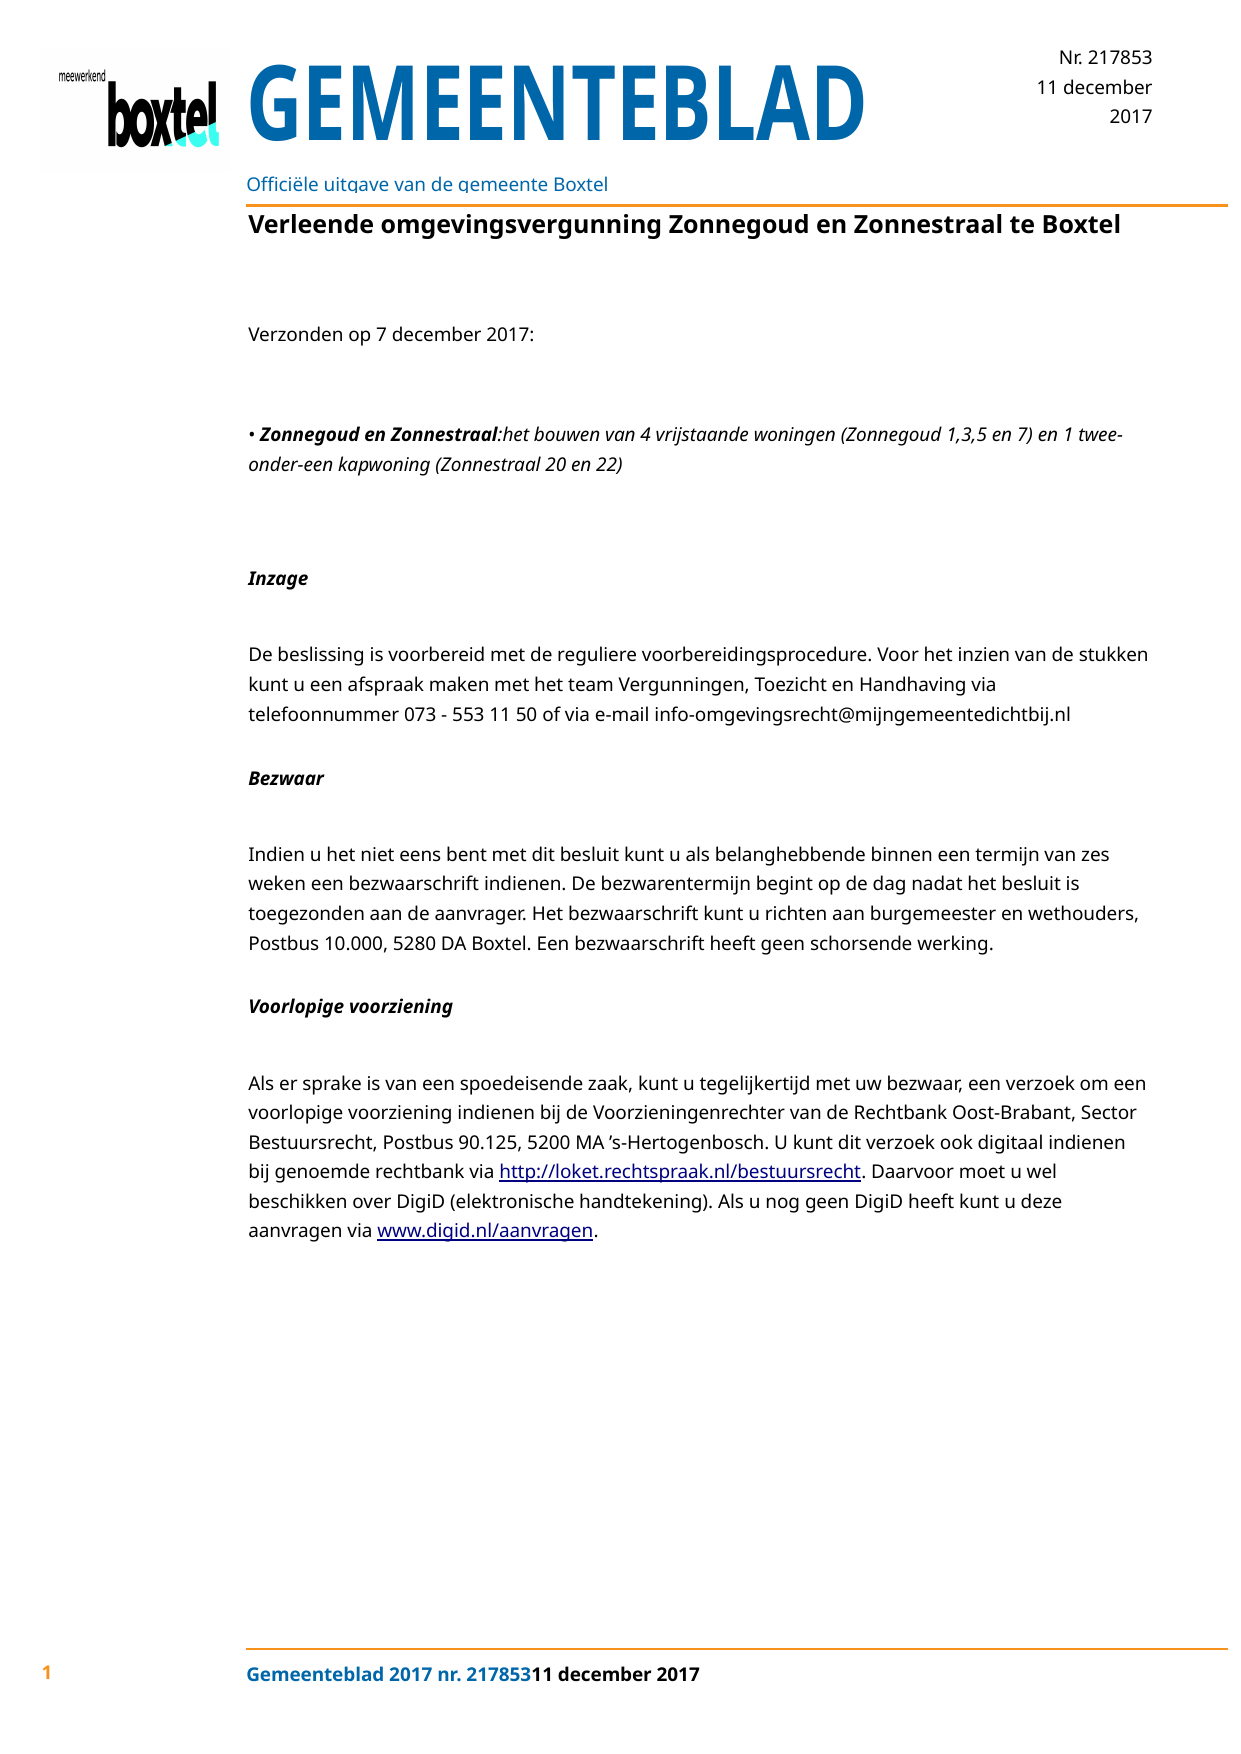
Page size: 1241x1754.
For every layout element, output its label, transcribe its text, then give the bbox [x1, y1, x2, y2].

text Als er sprake is van een spoedeisende zaak, kunt u tegelijkertijd met uw bezwaar, een verzoek om een voorlopige voorziening indienen bij de Voorzieningenrechter van de Rechtbank Oost-Brabant, Sector Bestuursrecht, Postbus 90.125, 5200 MA ’s-Hertogenbosch. U kunt dit verzoek ook digitaal indienen bij genoemde rechtbank via http://loket.rechtspraak.nl/bestuursrecht. Daarvoor moet u wel beschikken over DigiD (elektronische handtekening). Als u nog geen DigiD heeft kunt u deze aanvragen via www.digid.nl/aanvragen. [248, 1070, 1152, 1243]
text Verleende omgevingsvergunning Zonnegoud en Zonnestraal te Boxtel [248, 207, 1152, 241]
text Indien u het niet eens bent met dit besluit kunt u als belanghebbende binnen een termijn van zes weken een bezwaarschrift indienen. De bezwarentermijn begint op de dag nadat het besluit is toegezonden aan de aanvrager. Het bezwaarschrift kunt u richten aan burgemeester en wethouders, Postbus 10.000, 5280 DA Boxtel. Een bezwaarschrift heeft geen schorsende werking. [248, 841, 1152, 955]
picture [41, 47, 231, 172]
text De beslissing is voorbereid met de reguliere voorbereidingsprocedure. Voor het inzien van de stukken kunt u een afspraak maken met het team Vergunningen, Toezicht en Handhaving via telefoonnummer 073 - 553 11 50 of via e-mail info-omgevingsrecht@mijngemeentedichtbij.nl [248, 642, 1152, 727]
text Voorlopige voorziening [248, 994, 1152, 1019]
text • Zonnegoud en Zonnestraal:het bouwen van 4 vrijstaande woningen (Zonnegoud 1,3,5 en 7) en 1 twee-onder-een kapwoning (Zonnestraal 20 en 22) [248, 422, 1152, 477]
text Bezwaar [248, 765, 1152, 791]
text Verzonden op 7 december 2017: [248, 321, 1152, 346]
text Inzage [248, 566, 1152, 591]
